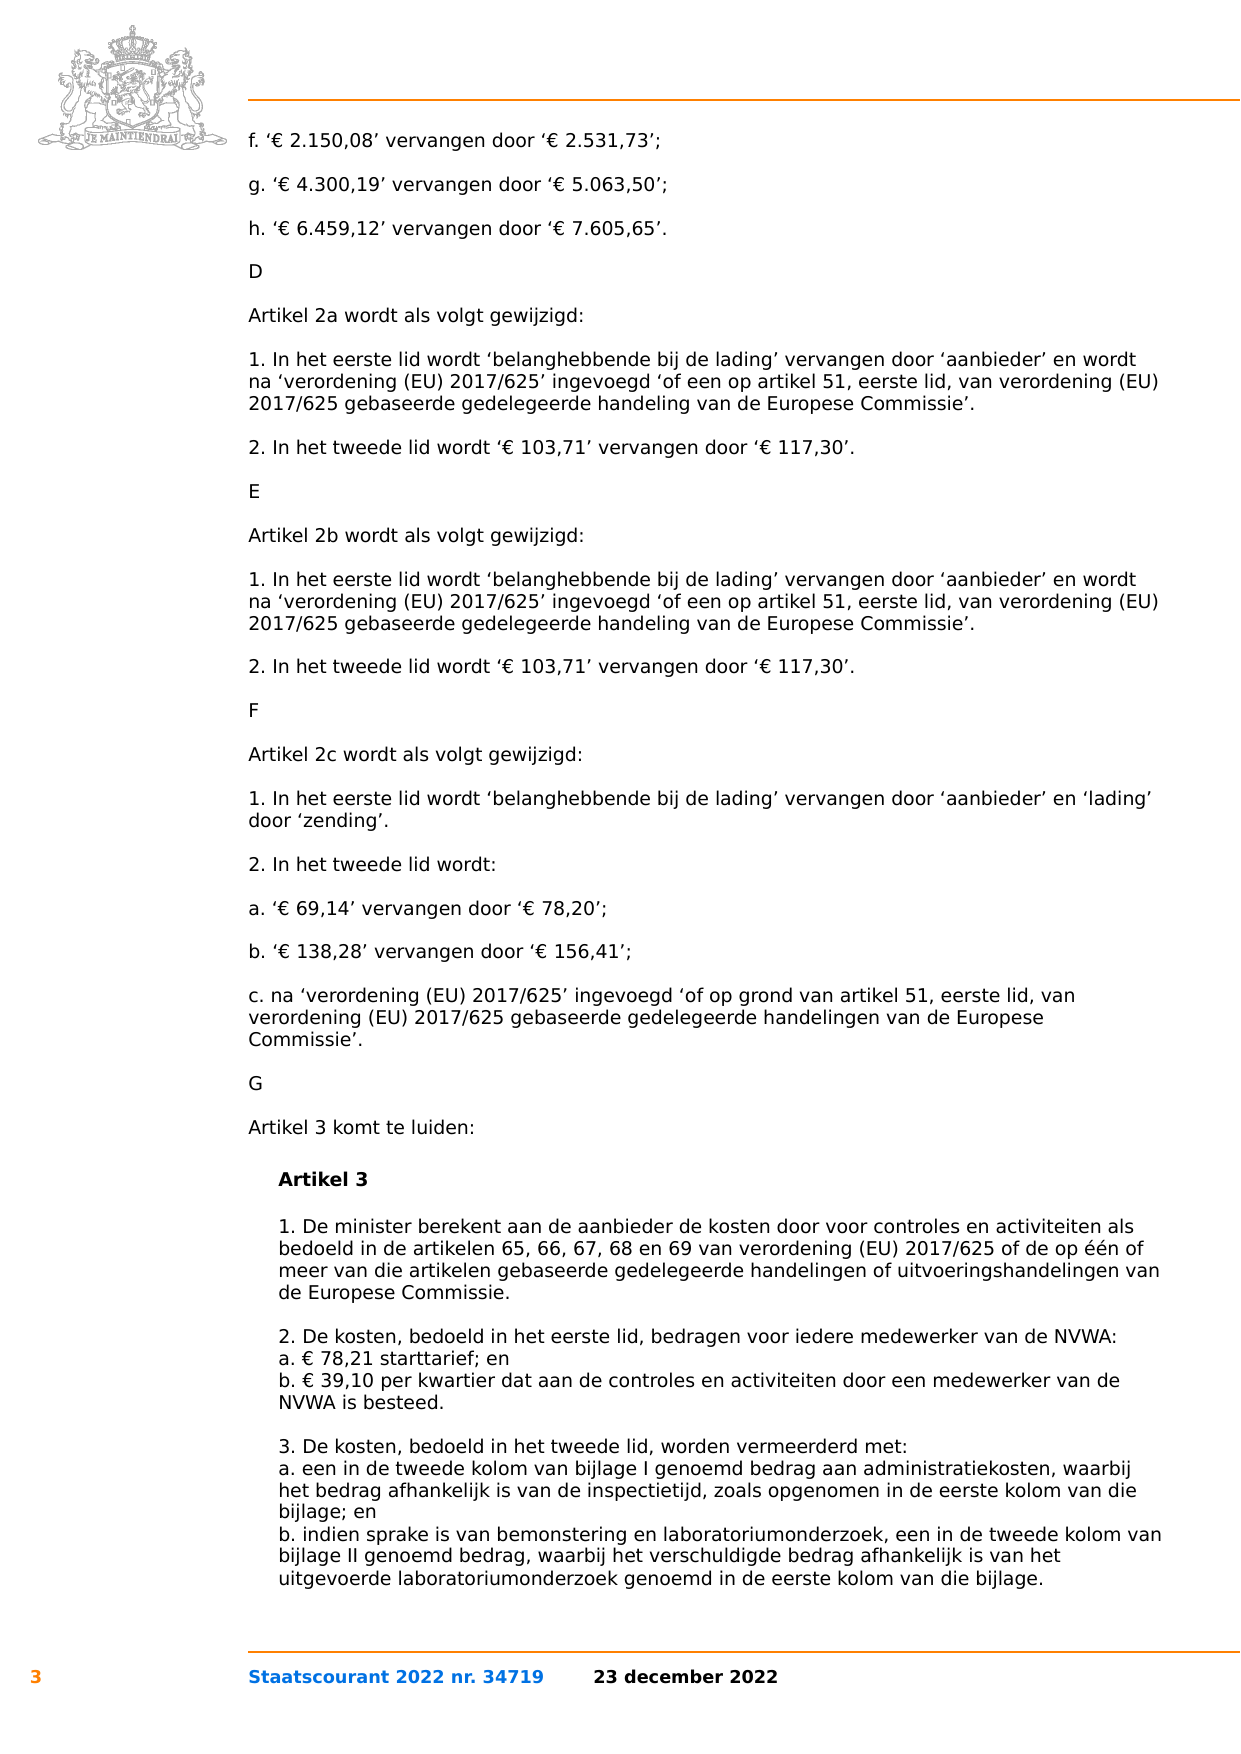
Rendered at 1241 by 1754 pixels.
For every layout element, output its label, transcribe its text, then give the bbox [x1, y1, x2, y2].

text Artikel 2c wordt als volgt gewijzigd: [248, 744, 1163, 766]
text 1. In het eerste lid wordt ‘belanghebbende bij de lading’ vervangen door ‘aanbieder’ en ‘lading’ door ‘zending’. [248, 788, 1163, 832]
text b. € 39,10 per kwartier dat aan de controles en activiteiten door een medewerker van de NVWA is besteed. [278, 1370, 1163, 1414]
text a. € 78,21 starttarief; en [278, 1348, 1163, 1370]
text D [248, 261, 1163, 283]
text 2. In het tweede lid wordt: [248, 854, 1163, 876]
text Artikel 2b wordt als volgt gewijzigd: [248, 525, 1163, 547]
text 1. De minister berekent aan de aanbieder de kosten door voor controles en activiteiten als bedoeld in de artikelen 65, 66, 67, 68 en 69 van verordening (EU) 2017/625 of de op één of meer van die artikelen gebaseerde gedelegeerde handelingen of uitvoeringshandelingen van de Europese Commissie. [278, 1216, 1163, 1304]
text E [248, 481, 1163, 503]
text G [248, 1073, 1163, 1095]
text b. ‘€ 138,28’ vervangen door ‘€ 156,41’; [248, 941, 1163, 963]
text 1. In het eerste lid wordt ‘belanghebbende bij de lading’ vervangen door ‘aanbieder’ en wordt na ‘verordening (EU) 2017/625’ ingevoegd ‘of een op artikel 51, eerste lid, van verordening (EU) 2017/625 gebaseerde gedelegeerde handeling van de Europese Commissie’. [248, 349, 1163, 415]
text g. ‘€ 4.300,19’ vervangen door ‘€ 5.063,50’; [248, 174, 1163, 196]
text 2. In het tweede lid wordt ‘€ 103,71’ vervangen door ‘€ 117,30’. [248, 437, 1163, 459]
text Artikel 2a wordt als volgt gewijzigd: [248, 305, 1163, 327]
text b. indien sprake is van bemonstering en laboratoriumonderzoek, een in de tweede kolom van bijlage II genoemd bedrag, waarbij het verschuldigde bedrag afhankelijk is van het uitgevoerde laboratoriumonderzoek genoemd in de eerste kolom van die bijlage. [278, 1523, 1163, 1589]
text 2. In het tweede lid wordt ‘€ 103,71’ vervangen door ‘€ 117,30’. [248, 656, 1163, 678]
text f. ‘€ 2.150,08’ vervangen door ‘€ 2.531,73’; [248, 130, 1163, 152]
subtitle Artikel 3 [278, 1169, 1163, 1191]
text 2. De kosten, bedoeld in het eerste lid, bedragen voor iedere medewerker van de NVWA: [278, 1326, 1163, 1348]
text c. na ‘verordening (EU) 2017/625’ ingevoegd ‘of op grond van artikel 51, eerste lid, van verordening (EU) 2017/625 gebaseerde gedelegeerde handelingen van de Europese Commissie’. [248, 985, 1163, 1051]
text a. ‘€ 69,14’ vervangen door ‘€ 78,20’; [248, 898, 1163, 919]
text Artikel 3 komt te luiden: [248, 1117, 1163, 1139]
text 3. De kosten, bedoeld in het tweede lid, worden vermeerderd met: [278, 1436, 1163, 1457]
picture [38, 25, 227, 150]
text F [248, 700, 1163, 722]
text h. ‘€ 6.459,12’ vervangen door ‘€ 7.605,65’. [248, 218, 1163, 239]
text 1. In het eerste lid wordt ‘belanghebbende bij de lading’ vervangen door ‘aanbieder’ en wordt na ‘verordening (EU) 2017/625’ ingevoegd ‘of een op artikel 51, eerste lid, van verordening (EU) 2017/625 gebaseerde gedelegeerde handeling van de Europese Commissie’. [248, 568, 1163, 634]
text a. een in de tweede kolom van bijlage I genoemd bedrag aan administratiekosten, waarbij het bedrag afhankelijk is van de inspectietijd, zoals opgenomen in de eerste kolom van die bijlage; en [278, 1457, 1163, 1523]
